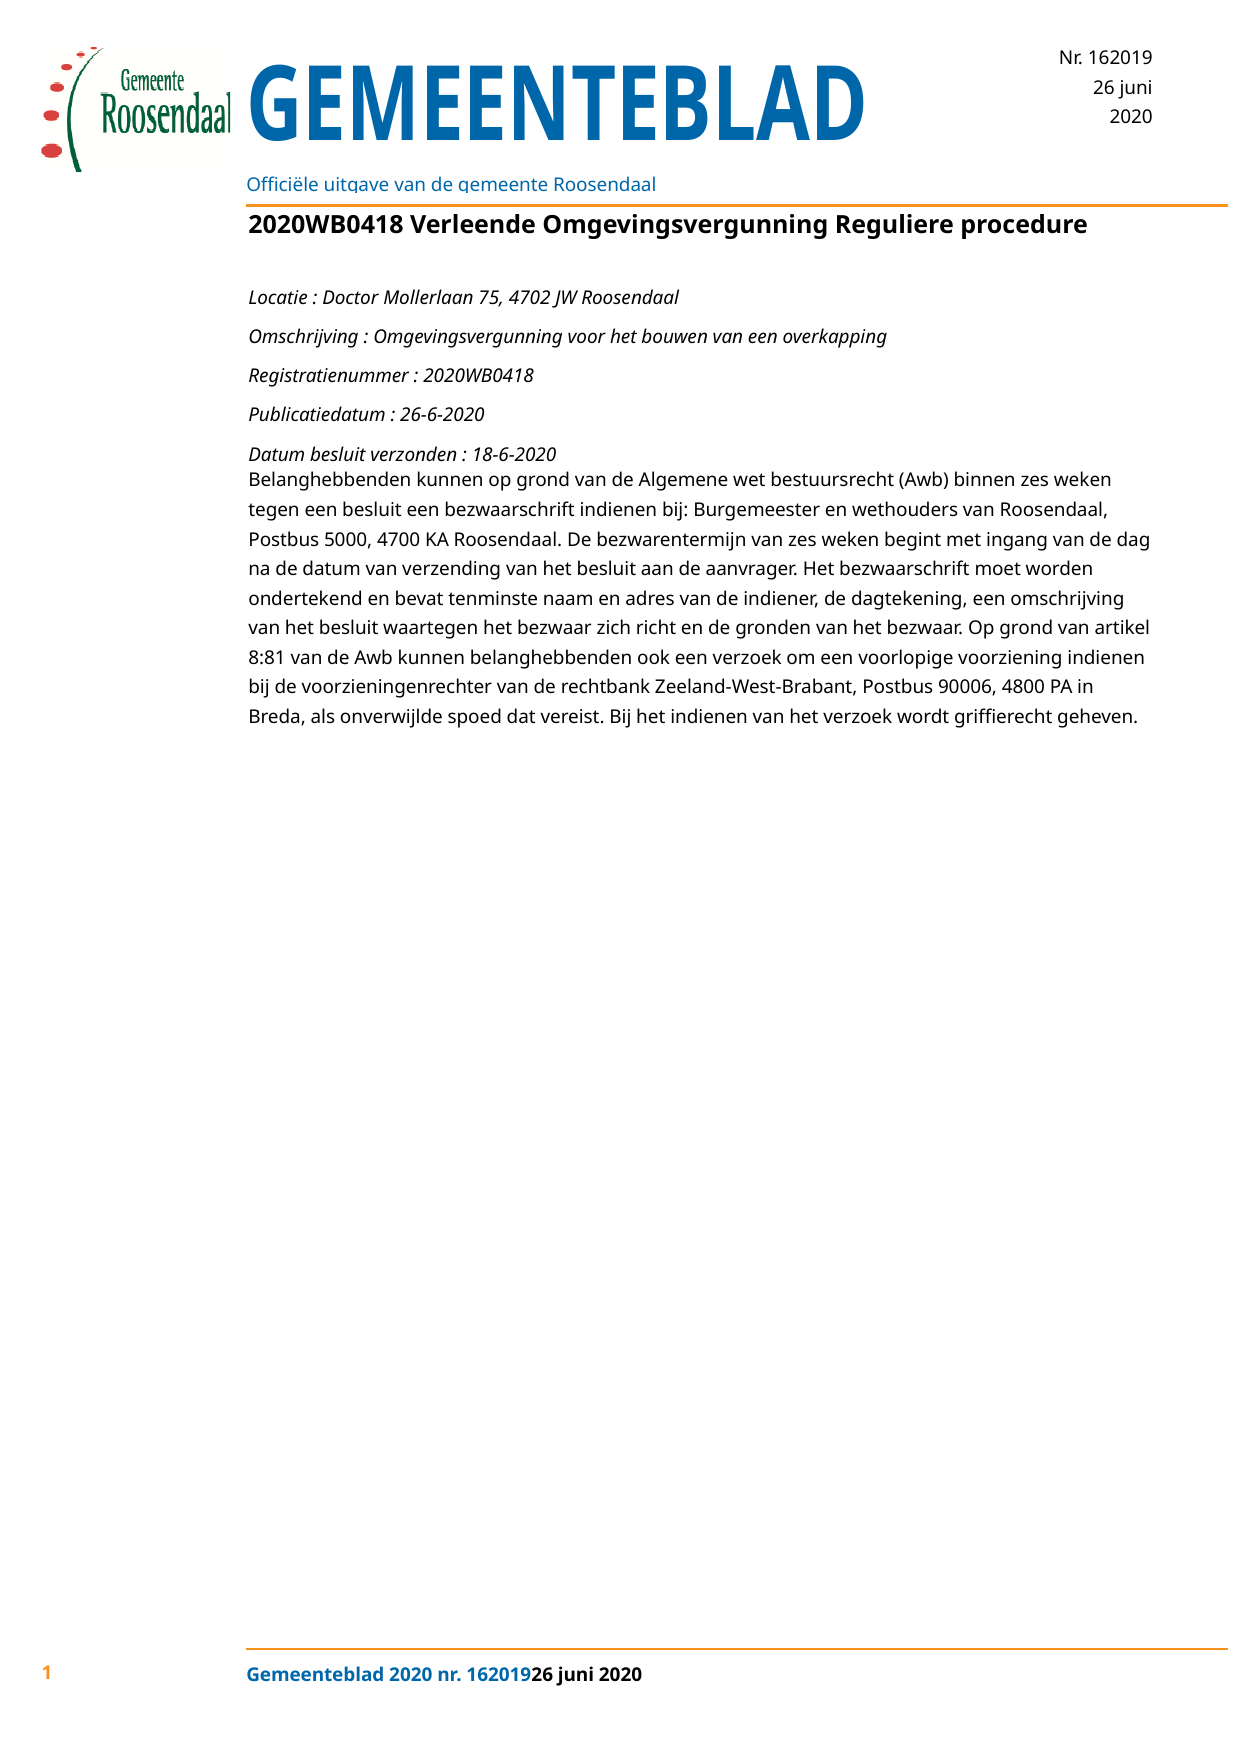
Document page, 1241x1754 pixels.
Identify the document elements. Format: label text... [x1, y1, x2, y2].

text Belanghebbenden kunnen op grond van de Algemene wet bestuursrecht (Awb) binnen zes weken tegen een besluit een bezwaarschrift indienen bij: Burgemeester en wethouders van Roosendaal, Postbus 5000, 4700 KA Roosendaal. De bezwarentermijn van zes weken begint met ingang van de dag na de datum van verzending van het besluit aan de aanvrager. Het bezwaarschrift moet worden ondertekend en bevat tenminste naam en adres van de indiener, de dagtekening, een omschrijving van het besluit waartegen het bezwaar zich richt en de gronden van het bezwaar. Op grond van artikel 8:81 van de Awb kunnen belanghebbenden ook een verzoek om een voorlopige voorziening indienen bij de voorzieningenrechter van de rechtbank Zeeland-West-Brabant, Postbus 90006, 4800 PA in Breda, als onverwijlde spoed dat vereist. Bij het indienen van het verzoek wordt griffierecht geheven. [248, 467, 1152, 729]
text Registratienummer : 2020WB0418 [248, 362, 1152, 388]
text Publicatiedatum : 26-6-2020 [248, 402, 1152, 427]
text Datum besluit verzonden : 18-6-2020 [248, 441, 1152, 467]
picture [41, 47, 231, 172]
text Omschrijving : Omgevingsvergunning voor het bouwen van een overkapping [248, 323, 1152, 349]
text 2020WB0418 Verleende Omgevingsvergunning Reguliere procedure [248, 207, 1152, 241]
text Locatie : Doctor Mollerlaan 75, 4702 JW Roosendaal [248, 284, 1152, 309]
